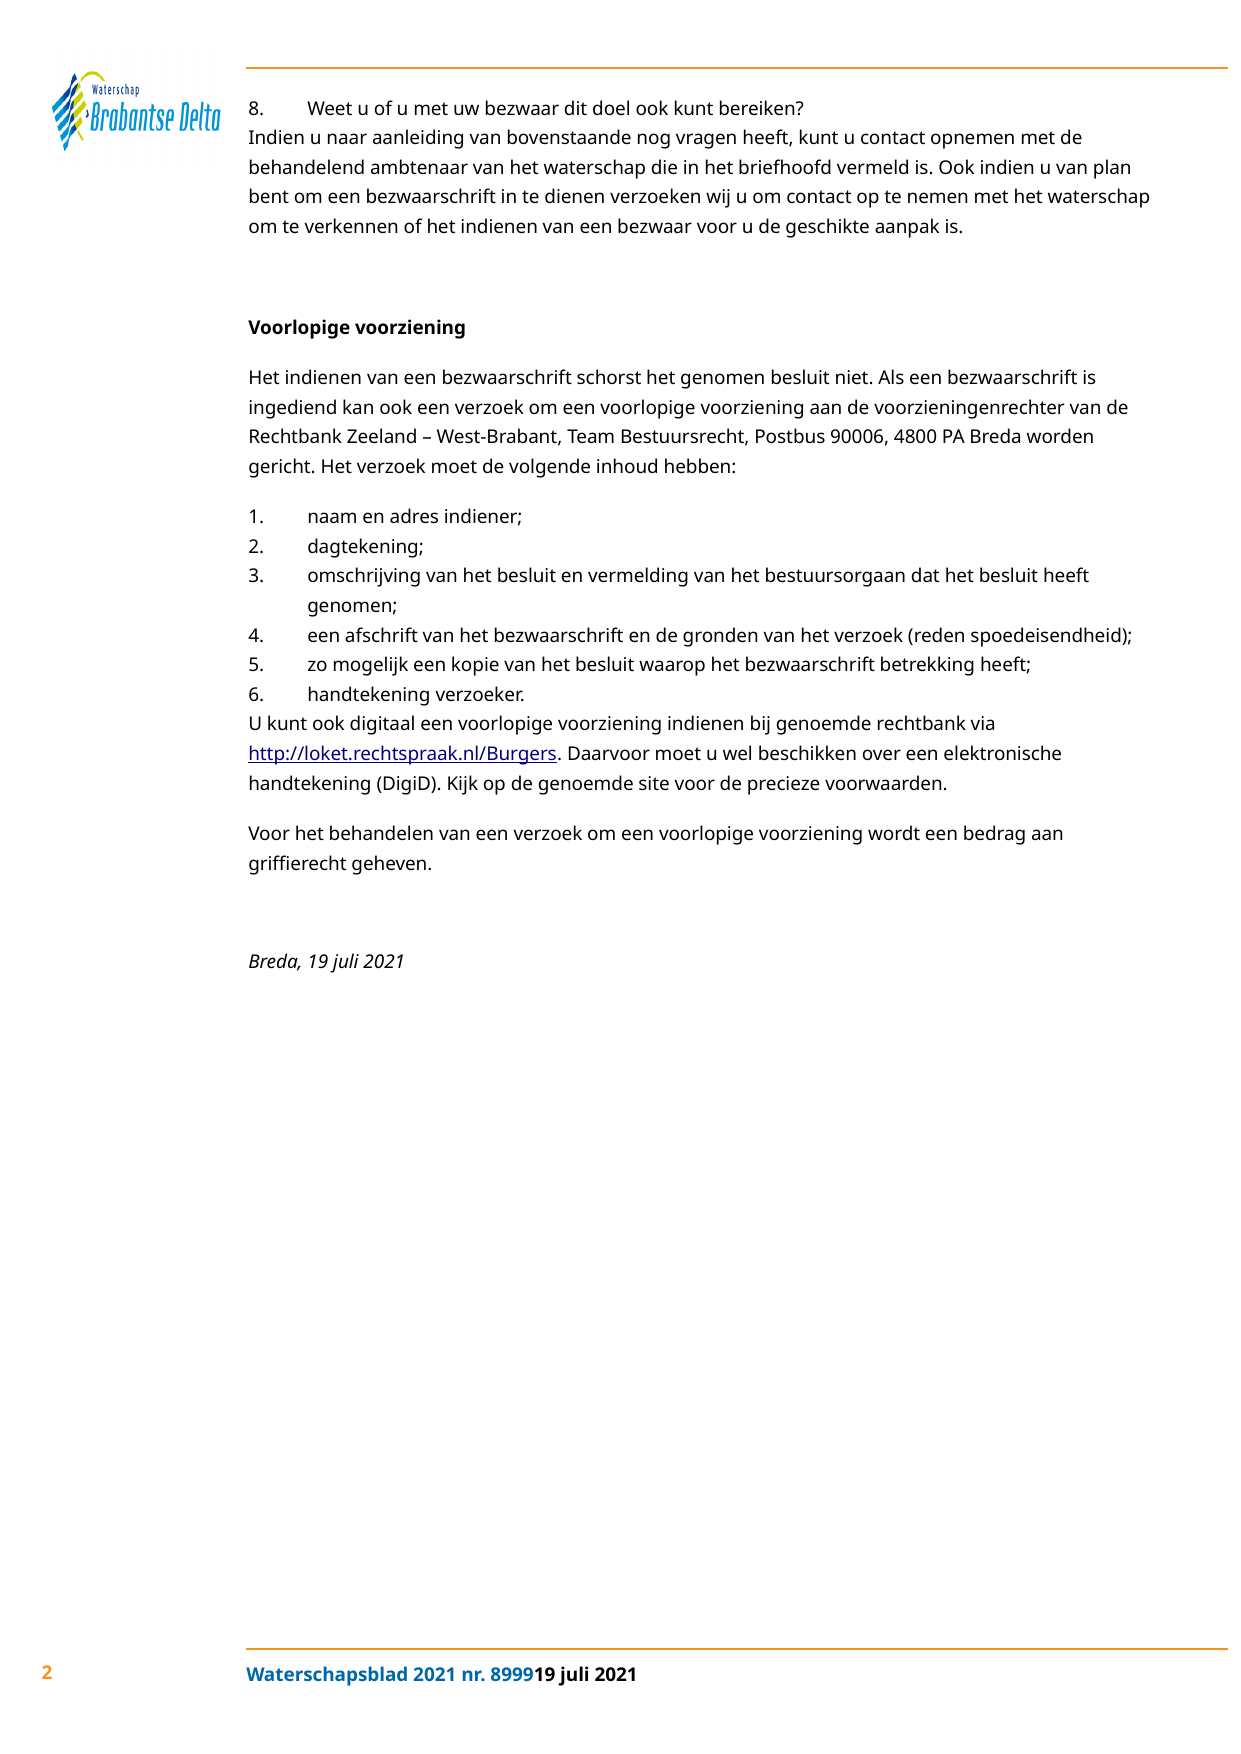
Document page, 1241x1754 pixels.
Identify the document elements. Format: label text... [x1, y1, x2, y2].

list omschrijving van het besluit en vermelding van het bestuursorgaan dat het besluit heeft genomen; [248, 563, 1152, 618]
text U kunt ook digitaal een voorlopige voorziening indienen bij genoemde rechtbank via http://loket.rechtspraak.nl/Burgers. Daarvoor moet u wel beschikken over een elektronische handtekening (DigiD). Kijk op de genoemde site voor de precieze voorwaarden. [248, 711, 1152, 796]
list Weet u of u met uw bezwaar dit doel ook kunt bereiken? [248, 95, 1152, 121]
list een afschrift van het bezwaarschrift en de gronden van het verzoek (reden spoedeisendheid); [248, 622, 1152, 648]
list naam en adres indiener; [248, 503, 1152, 529]
text Indien u naar aanleiding van bovenstaande nog vragen heeft, kunt u contact opnemen met de behandelend ambtenaar van het waterschap die in het briefhoofd vermeld is. Ook indien u van plan bent om een bezwaarschrift in te dienen verzoeken wij u om contact op te nemen met het waterschap om te verkennen of het indienen van een bezwaar voor u de geschikte aanpak is. [248, 124, 1152, 239]
list handtekening verzoeker. [248, 681, 1152, 707]
text Breda, 19 juli 2021 [248, 948, 1152, 974]
text Voorlopige voorziening [248, 314, 1152, 340]
text Het indienen van een bezwaarschrift schorst het genomen besluit niet. Als een bezwaarschrift is ingediend kan ook een verzoek om een voorlopige voorziening aan de voorzieningenrechter van de Rechtbank Zeeland – West-Brabant, Team Bestuursrecht, Postbus 90006, 4800 PA Breda worden gericht. Het verzoek moet de volgende inhoud hebben: [248, 364, 1152, 479]
text Voor het behandelen van een verzoek om een voorlopige voorziening wordt een bedrag aan griffierecht geheven. [248, 820, 1152, 876]
list dagtekening; [248, 533, 1152, 559]
list zo mogelijk een kopie van het besluit waarop het bezwaarschrift betrekking heeft; [248, 651, 1152, 677]
picture [41, 47, 231, 172]
